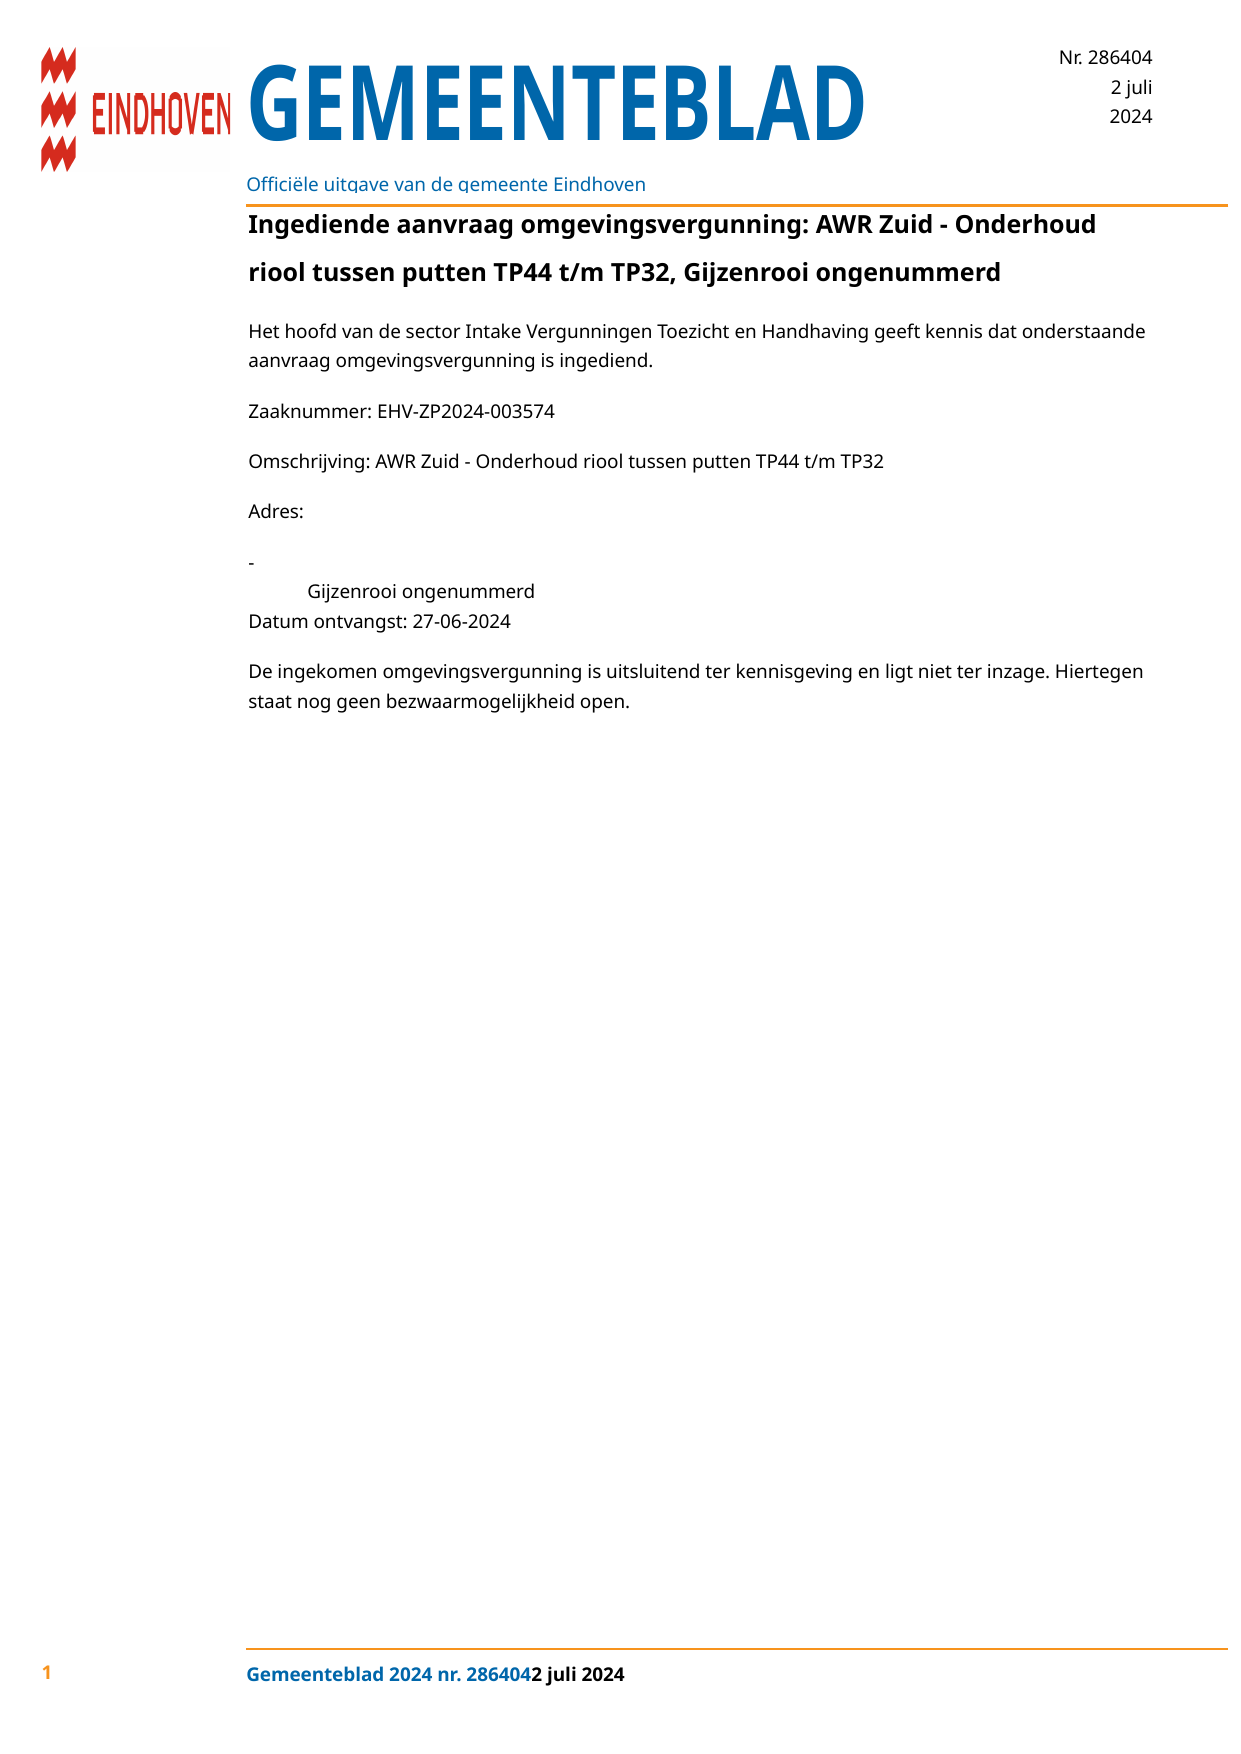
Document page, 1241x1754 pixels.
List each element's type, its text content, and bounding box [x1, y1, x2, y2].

text De ingekomen omgevingsvergunning is uitsluitend ter kennisgeving en ligt niet ter inzage. Hiertegen staat nog geen bezwaarmogelijkheid open. [248, 659, 1152, 714]
text Het hoofd van de sector Intake Vergunningen Toezicht en Handhaving geeft kennis dat onderstaande aanvraag omgevingsvergunning is ingediend. [248, 318, 1152, 373]
text Ingediende aanvraag omgevingsvergunning: AWR Zuid - Onderhoud riool tussen putten TP44 t/m TP32, Gijzenrooi ongenummerd [248, 207, 1152, 288]
text Datum ontvangst: 27-06-2024 [248, 608, 1152, 634]
text Zaaknummer: EHV-ZP2024-003574 [248, 398, 1152, 424]
text Adres: [248, 499, 1152, 524]
picture [41, 47, 231, 172]
text Omschrijving: AWR Zuid - Onderhoud riool tussen putten TP44 t/m TP32 [248, 448, 1152, 474]
list Gijzenrooi ongenummerd [248, 579, 1152, 604]
